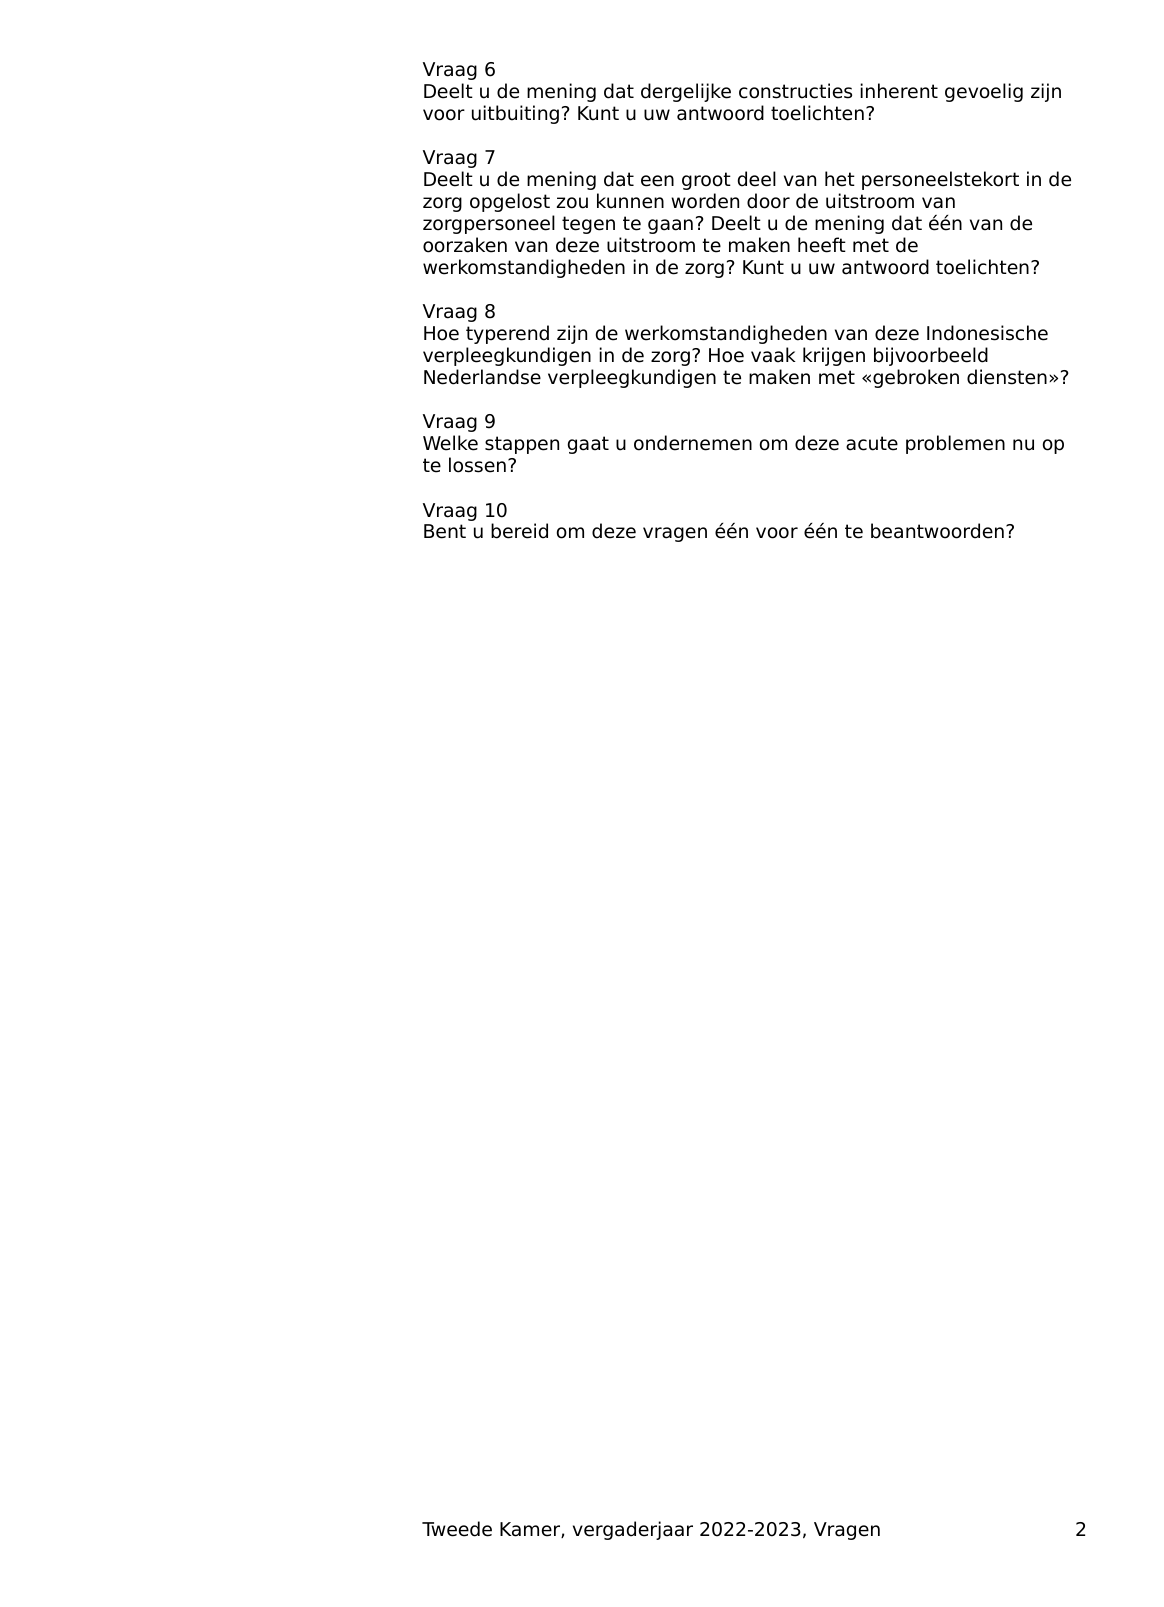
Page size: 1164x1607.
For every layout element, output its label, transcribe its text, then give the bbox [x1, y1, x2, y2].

text Vraag 7 [422, 147, 1087, 169]
text Hoe typerend zijn de werkomstandigheden van deze Indonesische verpleegkundigen in de zorg? Hoe vaak krijgen bijvoorbeeld Nederlandse verpleegkundigen te maken met «gebroken diensten»? [422, 323, 1087, 389]
text Deelt u de mening dat dergelijke constructies inherent gevoelig zijn voor uitbuiting? Kunt u uw antwoord toelichten? [422, 81, 1087, 125]
text Vraag 9 [422, 411, 1087, 433]
text Vraag 6 [422, 59, 1087, 81]
text Vraag 8 [422, 301, 1087, 323]
text Welke stappen gaat u ondernemen om deze acute problemen nu op te lossen? [422, 433, 1087, 477]
text Vraag 10 [422, 499, 1087, 521]
text Bent u bereid om deze vragen één voor één te beantwoorden? [422, 521, 1087, 543]
text Deelt u de mening dat een groot deel van het personeelstekort in de zorg opgelost zou kunnen worden door de uitstroom van zorgpersoneel tegen te gaan? Deelt u de mening dat één van de oorzaken van deze uitstroom te maken heeft met de werkomstandigheden in de zorg? Kunt u uw antwoord toelichten? [422, 169, 1087, 279]
